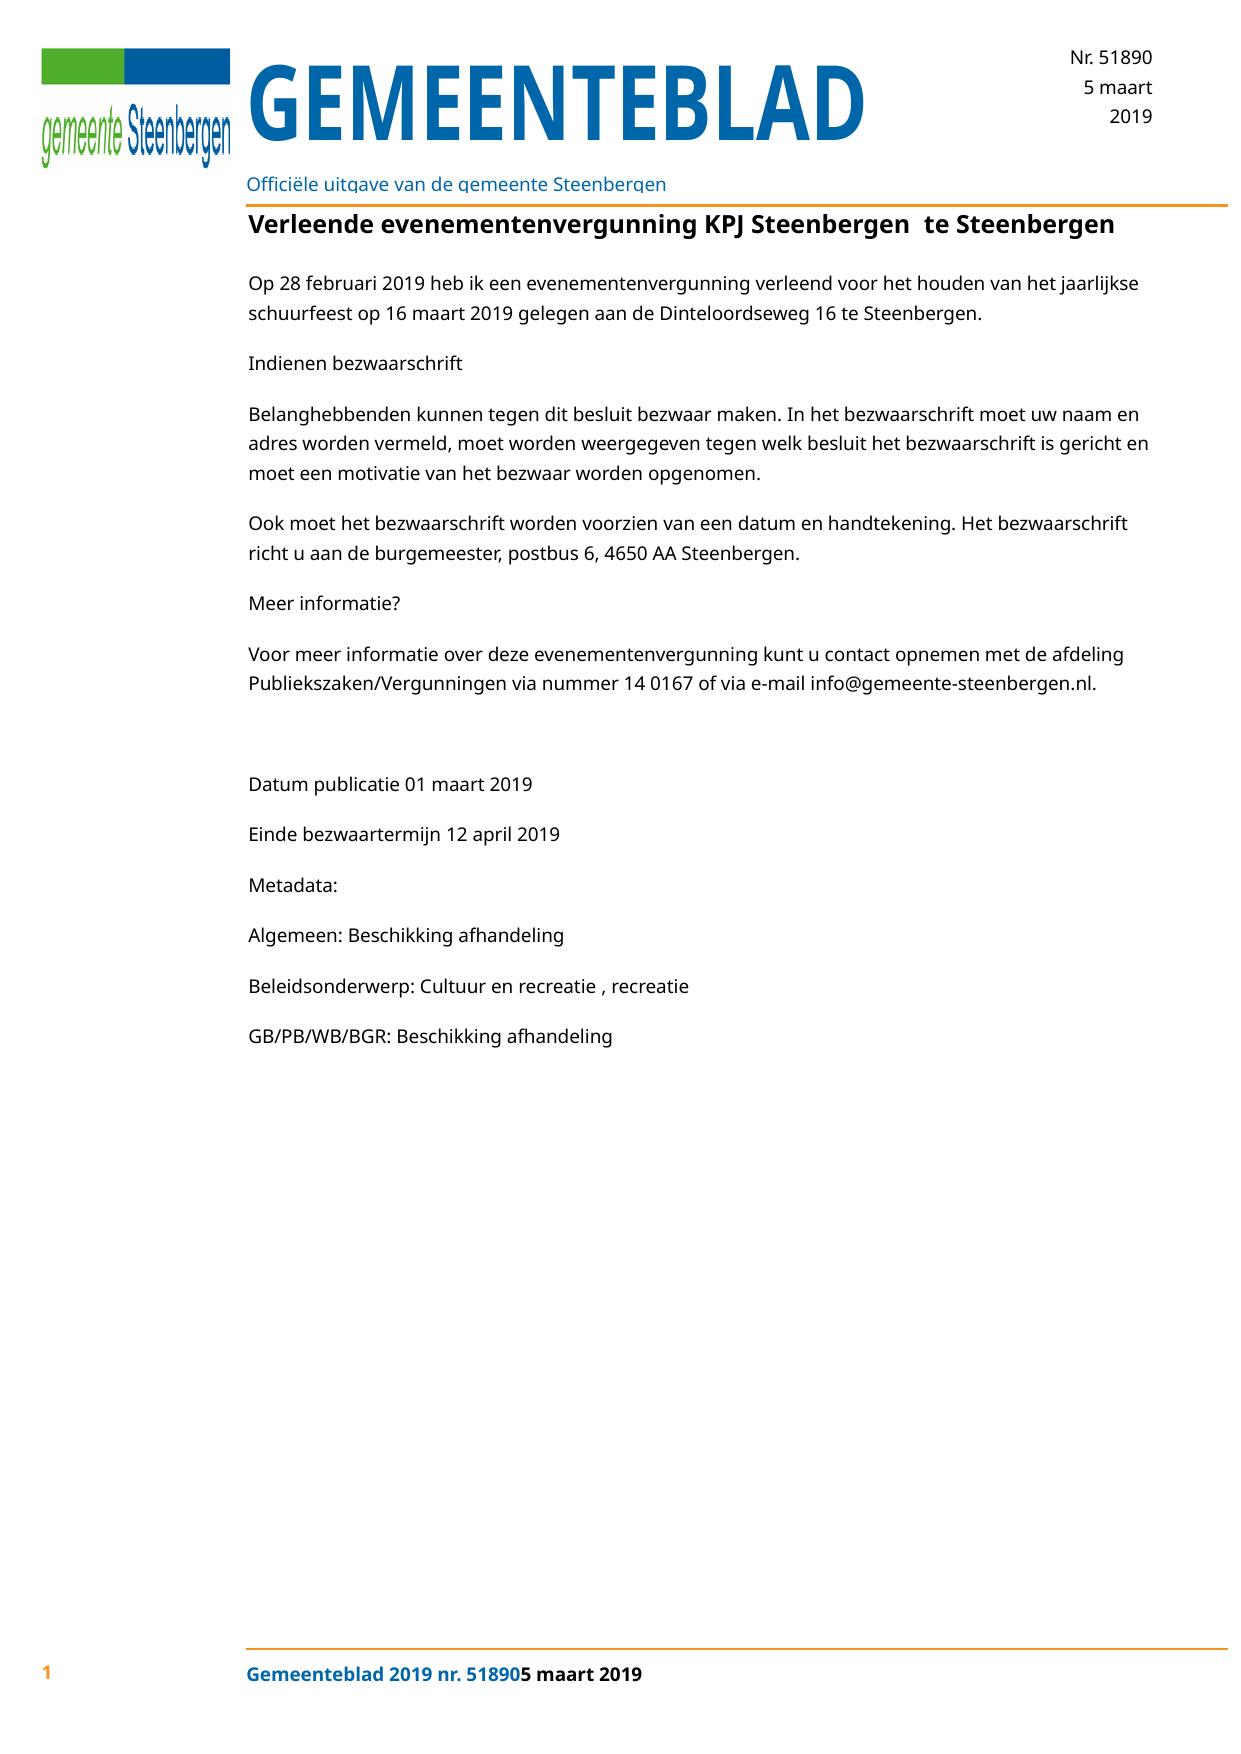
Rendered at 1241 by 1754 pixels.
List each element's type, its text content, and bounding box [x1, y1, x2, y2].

text Belanghebbenden kunnen tegen dit besluit bezwaar maken. In het bezwaarschrift moet uw naam en adres worden vermeld, moet worden weergegeven tegen welk besluit het bezwaarschrift is gericht en moet een motivatie van het bezwaar worden opgenomen. [248, 401, 1152, 486]
text Datum publicatie 01 maart 2019 [248, 771, 1152, 797]
text Algemeen: Beschikking afhandeling [248, 922, 1152, 948]
text Indienen bezwaarschrift [248, 350, 1152, 376]
text Ook moet het bezwaarschrift worden voorzien van een datum en handtekening. Het bezwaarschrift richt u aan de burgemeester, postbus 6, 4650 AA Steenbergen. [248, 510, 1152, 566]
text Beleidsonderwerp: Cultuur en recreatie , recreatie [248, 973, 1152, 998]
text Voor meer informatie over deze evenementenvergunning kunt u contact opnemen met de afdeling Publiekszaken/Vergunningen via nummer 14 0167 of via e-mail info@gemeente-steenbergen.nl. [248, 641, 1152, 696]
text Verleende evenementenvergunning KPJ Steenbergen te Steenbergen [248, 207, 1152, 241]
text Op 28 februari 2019 heb ik een evenementenvergunning verleend voor het houden van het jaarlijkse schuurfeest op 16 maart 2019 gelegen aan de Dinteloordseweg 16 te Steenbergen. [248, 270, 1152, 326]
picture [41, 47, 231, 172]
text Einde bezwaartermijn 12 april 2019 [248, 822, 1152, 847]
text Metadata: [248, 872, 1152, 898]
text Meer informatie? [248, 590, 1152, 616]
text ­ [248, 721, 1152, 746]
text GB/PB/WB/BGR: Beschikking afhandeling [248, 1023, 1152, 1049]
